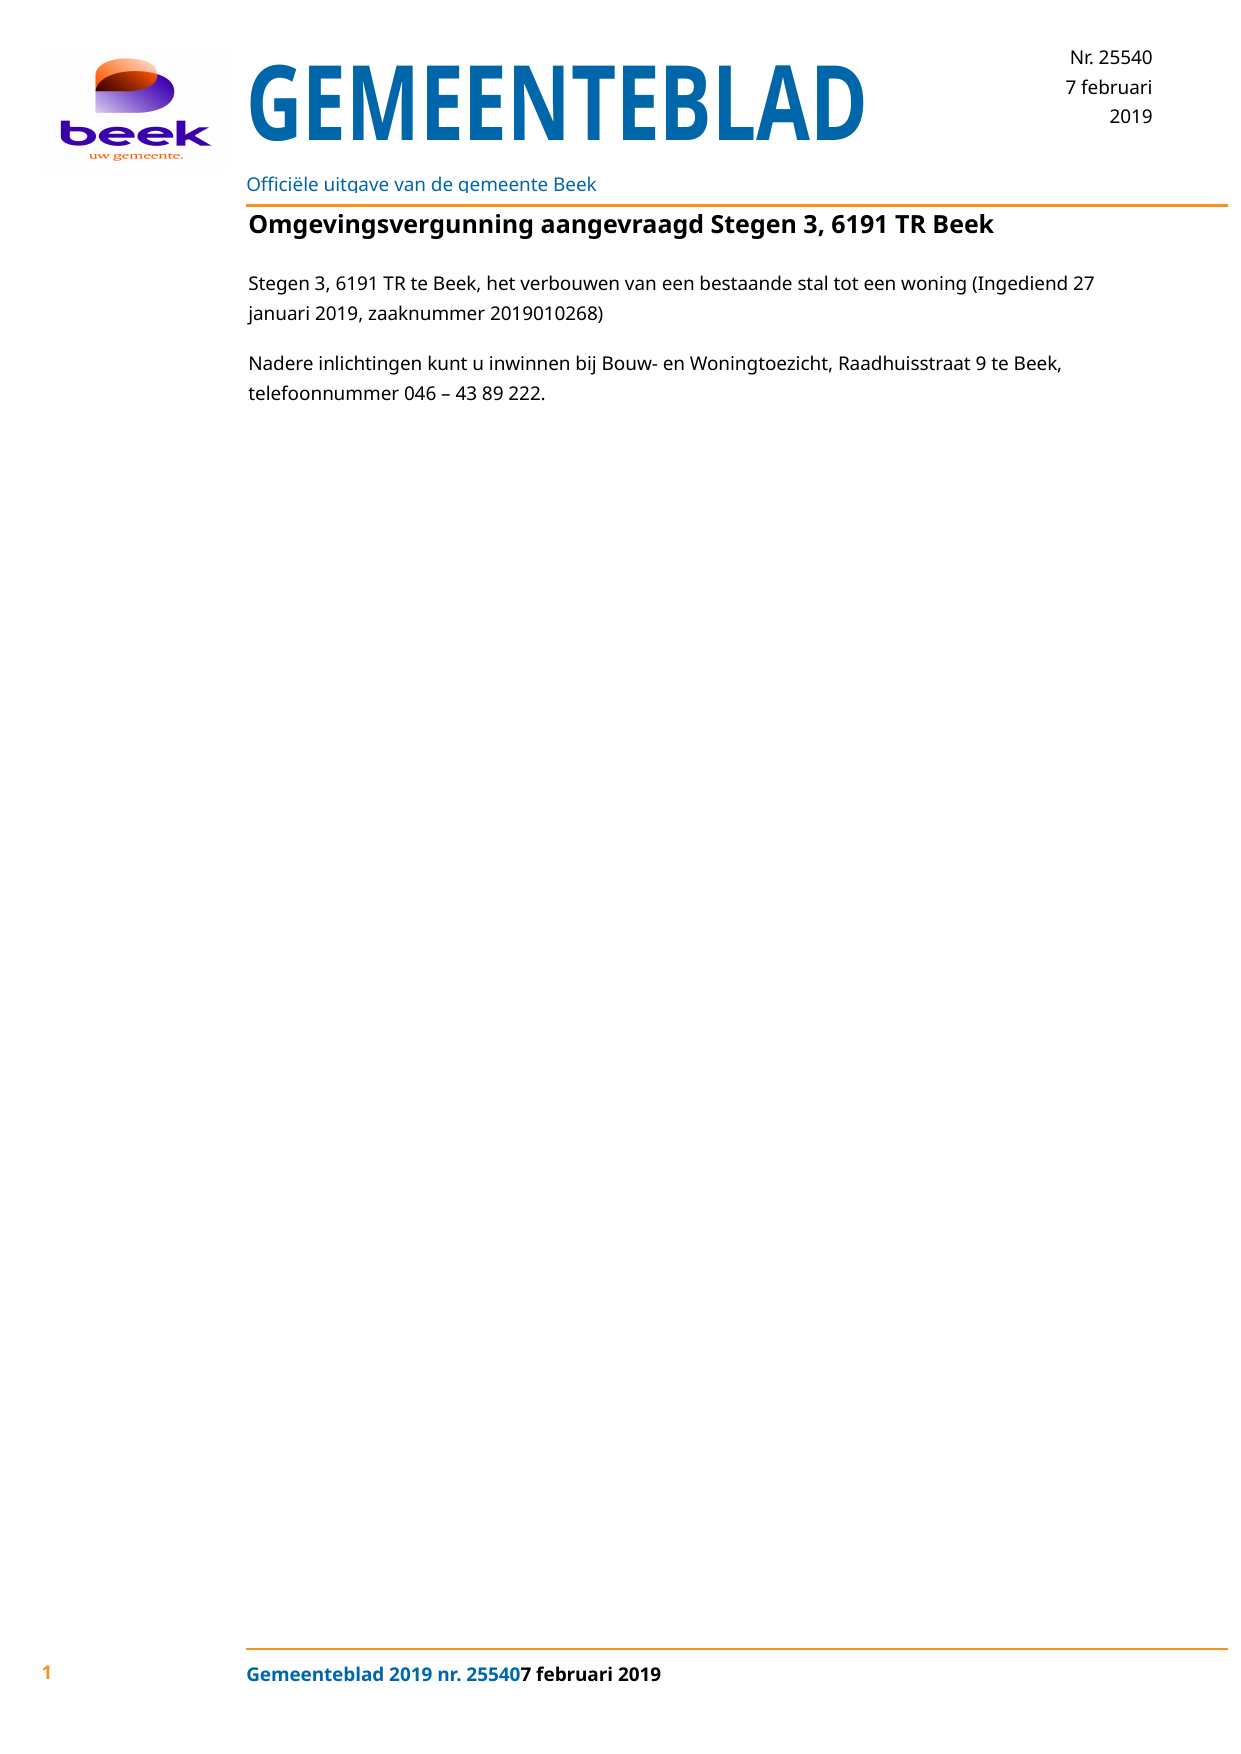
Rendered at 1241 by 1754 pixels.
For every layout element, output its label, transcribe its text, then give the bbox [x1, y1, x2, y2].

text Nadere inlichtingen kunt u inwinnen bij Bouw- en Woningtoezicht, Raadhuisstraat 9 te Beek, telefoonnummer 046 – 43 89 222. [248, 350, 1152, 406]
picture [41, 47, 231, 172]
text Omgevingsvergunning aangevraagd Stegen 3, 6191 TR Beek [248, 207, 1152, 241]
text Stegen 3, 6191 TR te Beek, het verbouwen van een bestaande stal tot een woning (Ingediend 27 januari 2019, zaaknummer 2019010268) [248, 270, 1152, 326]
